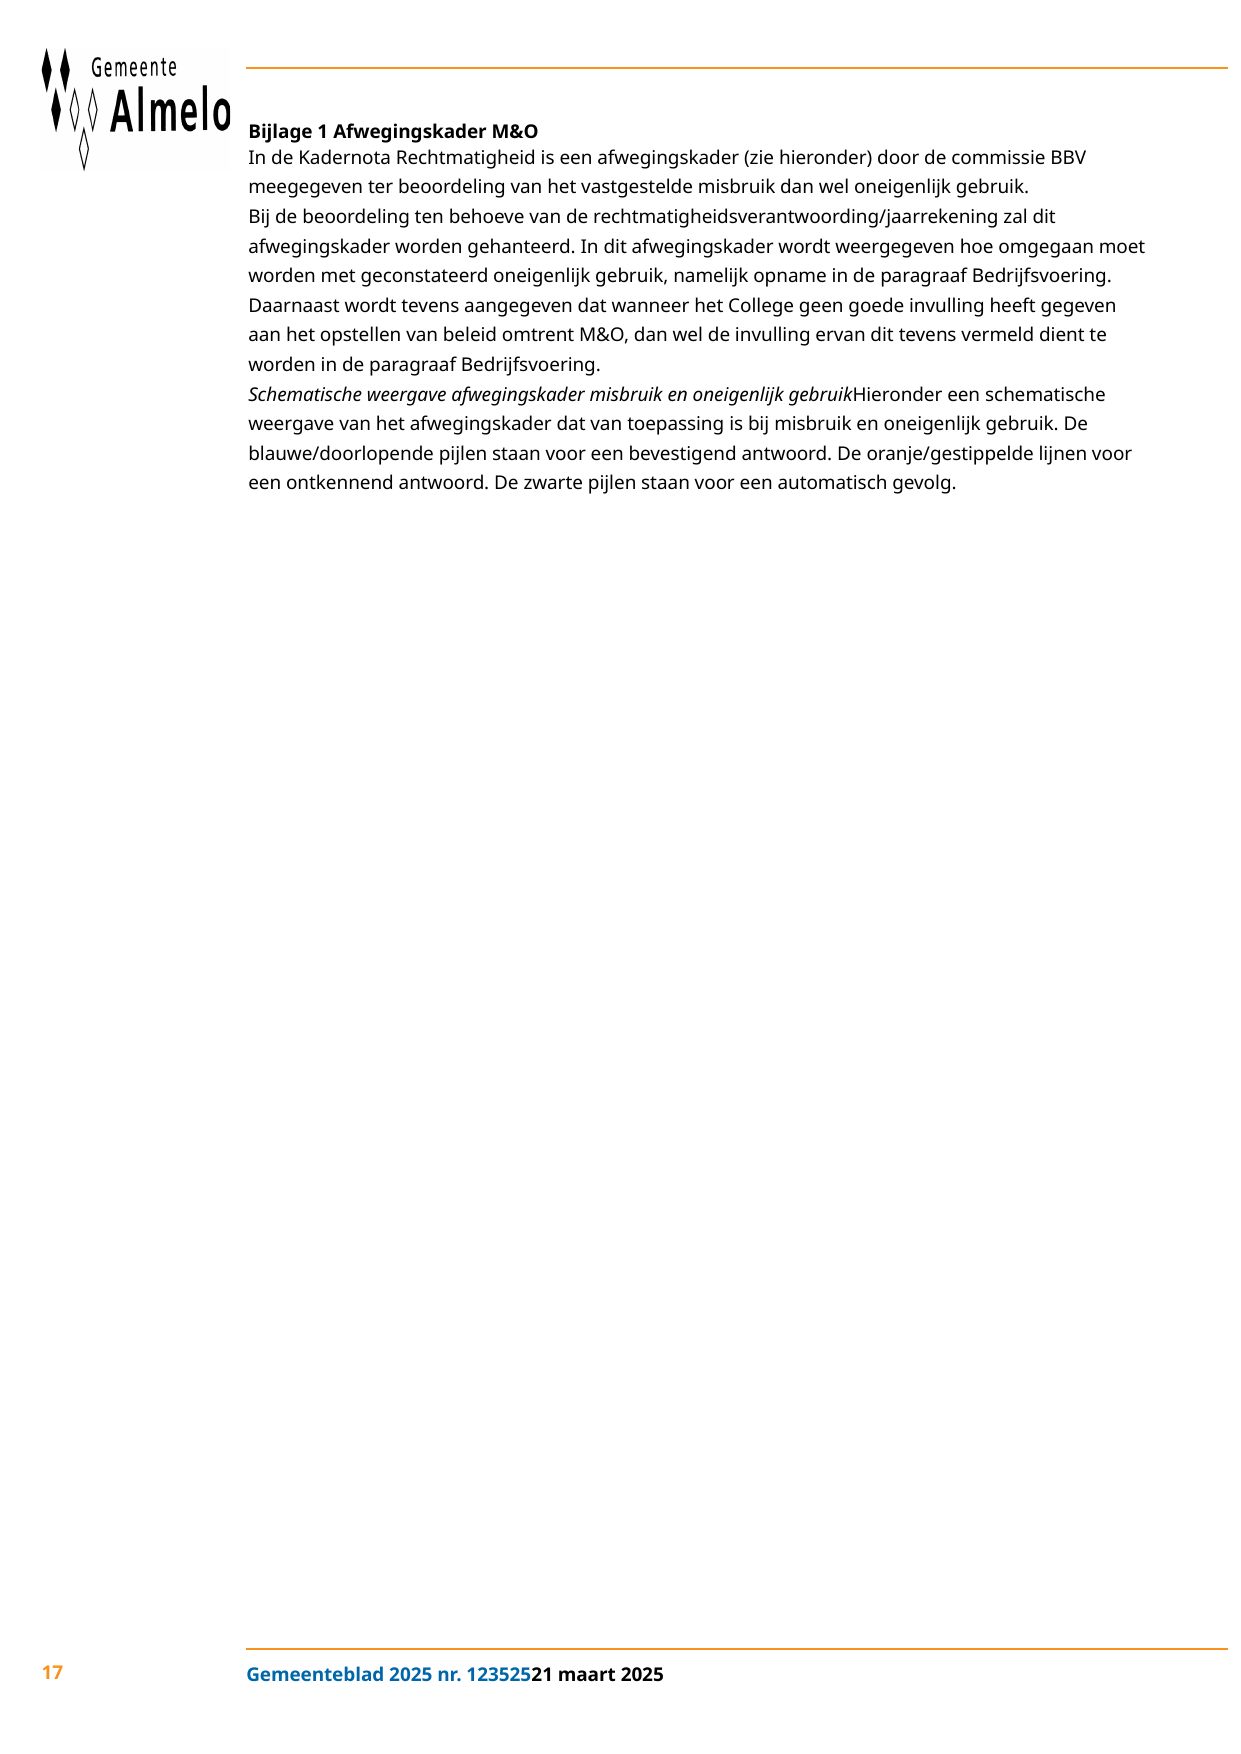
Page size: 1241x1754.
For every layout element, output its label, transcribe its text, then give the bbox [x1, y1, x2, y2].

text In de Kadernota Rechtmatigheid is een afwegingskader (zie hieronder) door de commissie BBV meegegeven ter beoordeling van het vastgestelde misbruik dan wel oneigenlijk gebruik. [248, 144, 1152, 199]
text Schematische weergave afwegingskader misbruik en oneigenlijk gebruikHieronder een schematische weergave van het afwegingskader dat van toepassing is bij misbruik en oneigenlijk gebruik. De blauwe/doorlopende pijlen staan voor een bevestigend antwoord. De oranje/gestippelde lijnen voor een ontkennend antwoord. De zwarte pijlen staan voor een automatisch gevolg. [248, 381, 1152, 495]
text Bijlage 1 Afwegingskader M&O [248, 116, 1152, 144]
text Bij de beoordeling ten behoeve van de rechtmatigheidsverantwoording/jaarrekening zal dit afwegingskader worden gehanteerd. In dit afwegingskader wordt weergegeven hoe omgegaan moet worden met geconstateerd oneigenlijk gebruik, namelijk opname in de paragraaf Bedrijfsvoering. Daarnaast wordt tevens aangegeven dat wanneer het College geen goede invulling heeft gegeven aan het opstellen van beleid omtrent M&O, dan wel de invulling ervan dit tevens vermeld dient te worden in de paragraaf Bedrijfsvoering. [248, 203, 1152, 377]
picture [41, 47, 231, 172]
